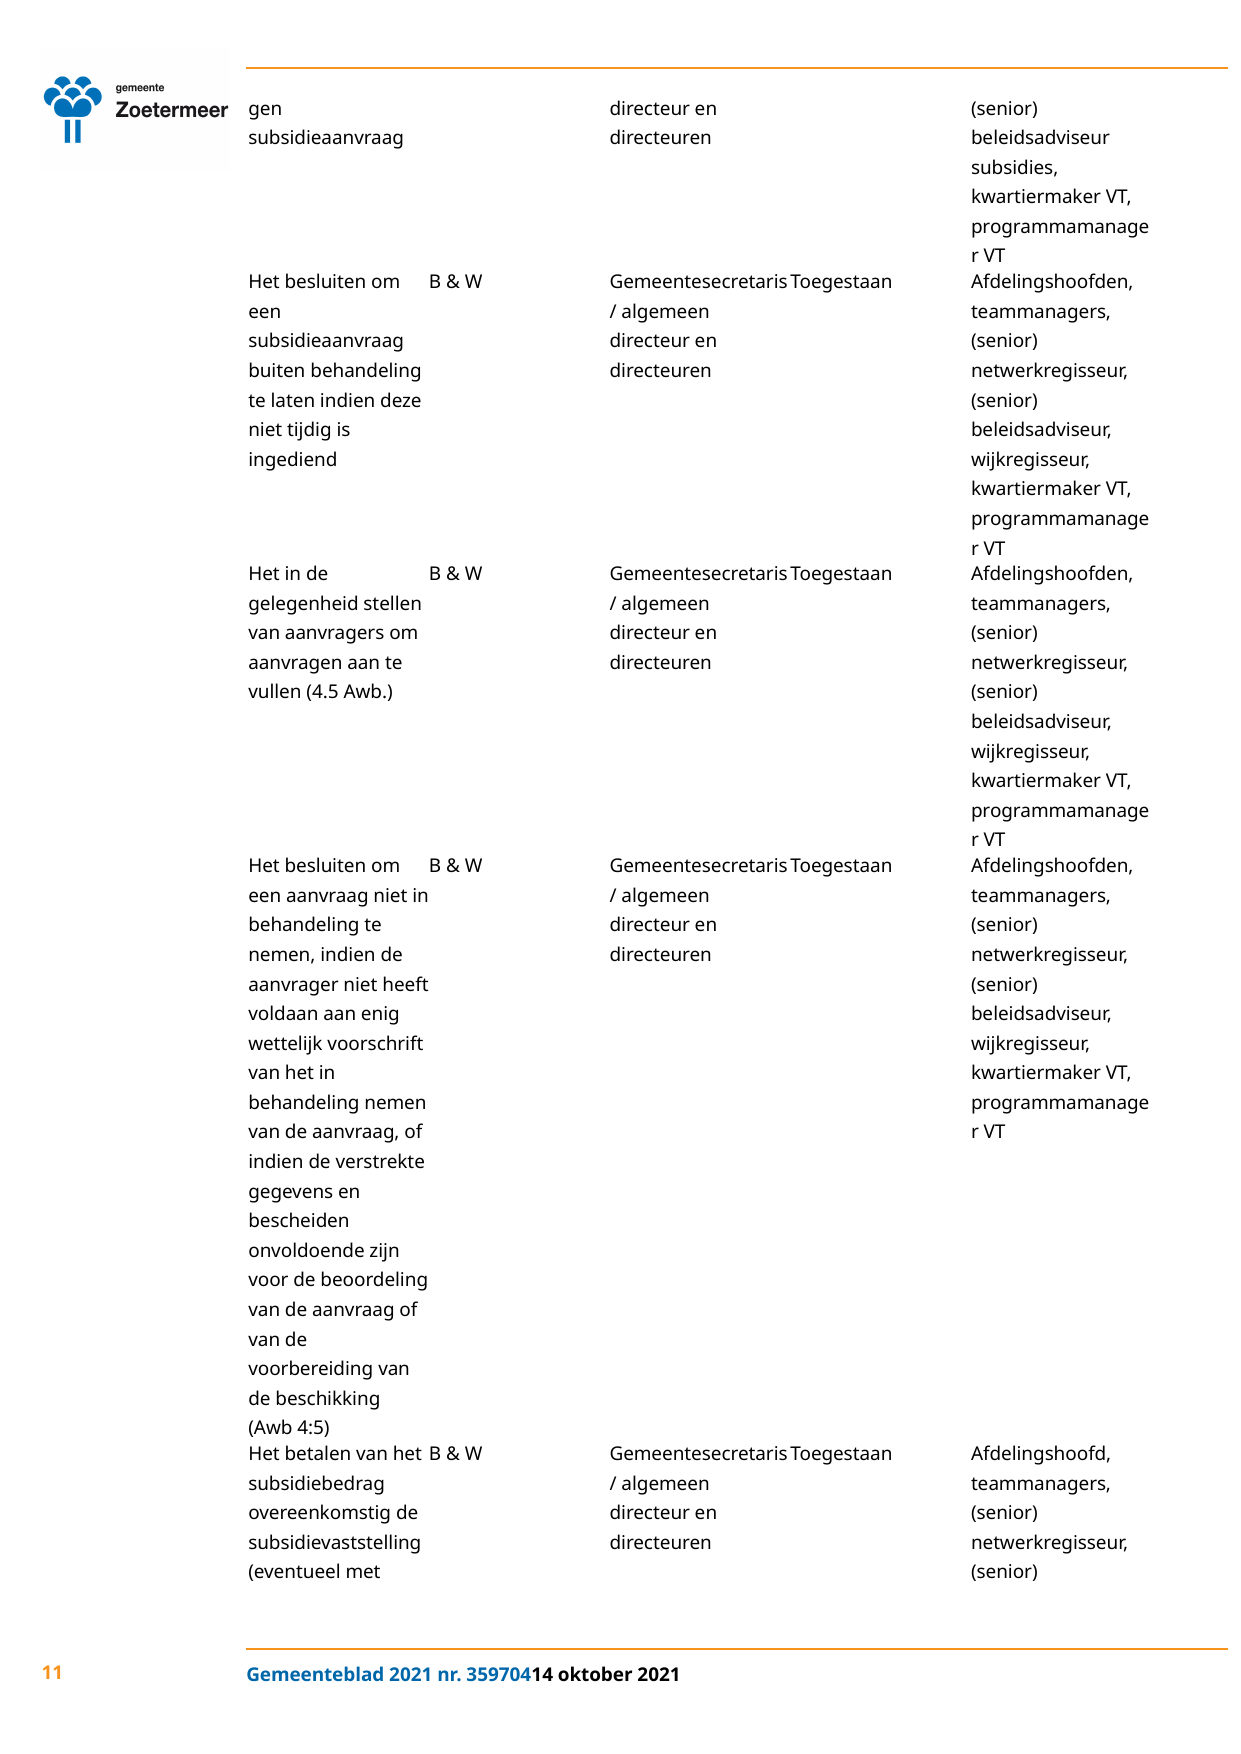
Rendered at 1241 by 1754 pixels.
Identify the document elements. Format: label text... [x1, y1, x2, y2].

table_cell [429, 95, 609, 268]
table_cell Het besluiten om een aanvraag niet in behandeling te nemen, indien de aanvrager niet heeft voldaan aan enig wettelijk voorschrift van het in behandeling nemen van de aanvraag, of indien de verstrekte gegevens en bescheiden onvoldoende zijn voor de beoordeling van de aanvraag of van de voorbereiding van de beschikking (Awb 4:5) [248, 853, 429, 1440]
table_cell Gemeentesecretaris/ algemeen directeur en directeuren [609, 1440, 790, 1584]
table_cell Het in de gelegenheid stellen van aanvragers om aanvragen aan te vullen (4.5 Awb.) [248, 560, 429, 852]
table_cell Toegestaan [790, 269, 971, 560]
table_cell B & W [429, 1440, 609, 1584]
table_cell B & W [429, 853, 609, 1440]
table_cell Afdelingshoofd, teammanagers, (senior) netwerkregisseur, (senior) [971, 1440, 1152, 1584]
table_cell Afdelingshoofden, teammanagers, (senior) netwerkregisseur, (senior) beleidsadviseur, wijkregisseur, kwartiermaker VT, programmamanager VT [971, 560, 1152, 852]
table_cell Gemeentesecretaris/ algemeen directeur en directeuren [609, 853, 790, 1440]
table_cell Toegestaan [790, 560, 971, 852]
table_cell Afdelingshoofden, teammanagers, (senior) netwerkregisseur, (senior) beleidsadviseur, wijkregisseur, kwartiermaker VT, programmamanager VT [971, 269, 1152, 560]
table_cell Gemeentesecretaris/ algemeen directeur en directeuren [609, 560, 790, 852]
table_cell (senior) beleidsadviseur subsidies, kwartiermaker VT, programmamanager VT [971, 95, 1152, 268]
table_cell Het betalen van het subsidiebedrag overeenkomstig de subsidievaststelling (eventueel met [248, 1440, 429, 1584]
table_cell Het besluiten om een subsidieaanvraag buiten behandeling te laten indien deze niet tijdig is ingediend [248, 269, 429, 560]
table_cell B & W [429, 560, 609, 852]
table_cell Gemeentesecretaris/ algemeen directeur en directeuren [609, 269, 790, 560]
table_cell [790, 95, 971, 268]
table_cell B & W [429, 269, 609, 560]
picture [41, 47, 231, 172]
table_cell Toegestaan [790, 1440, 971, 1584]
table_cell Toegestaan [790, 853, 971, 1440]
table_cell gen subsidieaanvraag [248, 95, 429, 268]
table_cell directeur en directeuren [609, 95, 790, 268]
table_cell Afdelingshoofden, teammanagers, (senior) netwerkregisseur, (senior) beleidsadviseur, wijkregisseur, kwartiermaker VT, programmamanager VT [971, 853, 1152, 1440]
